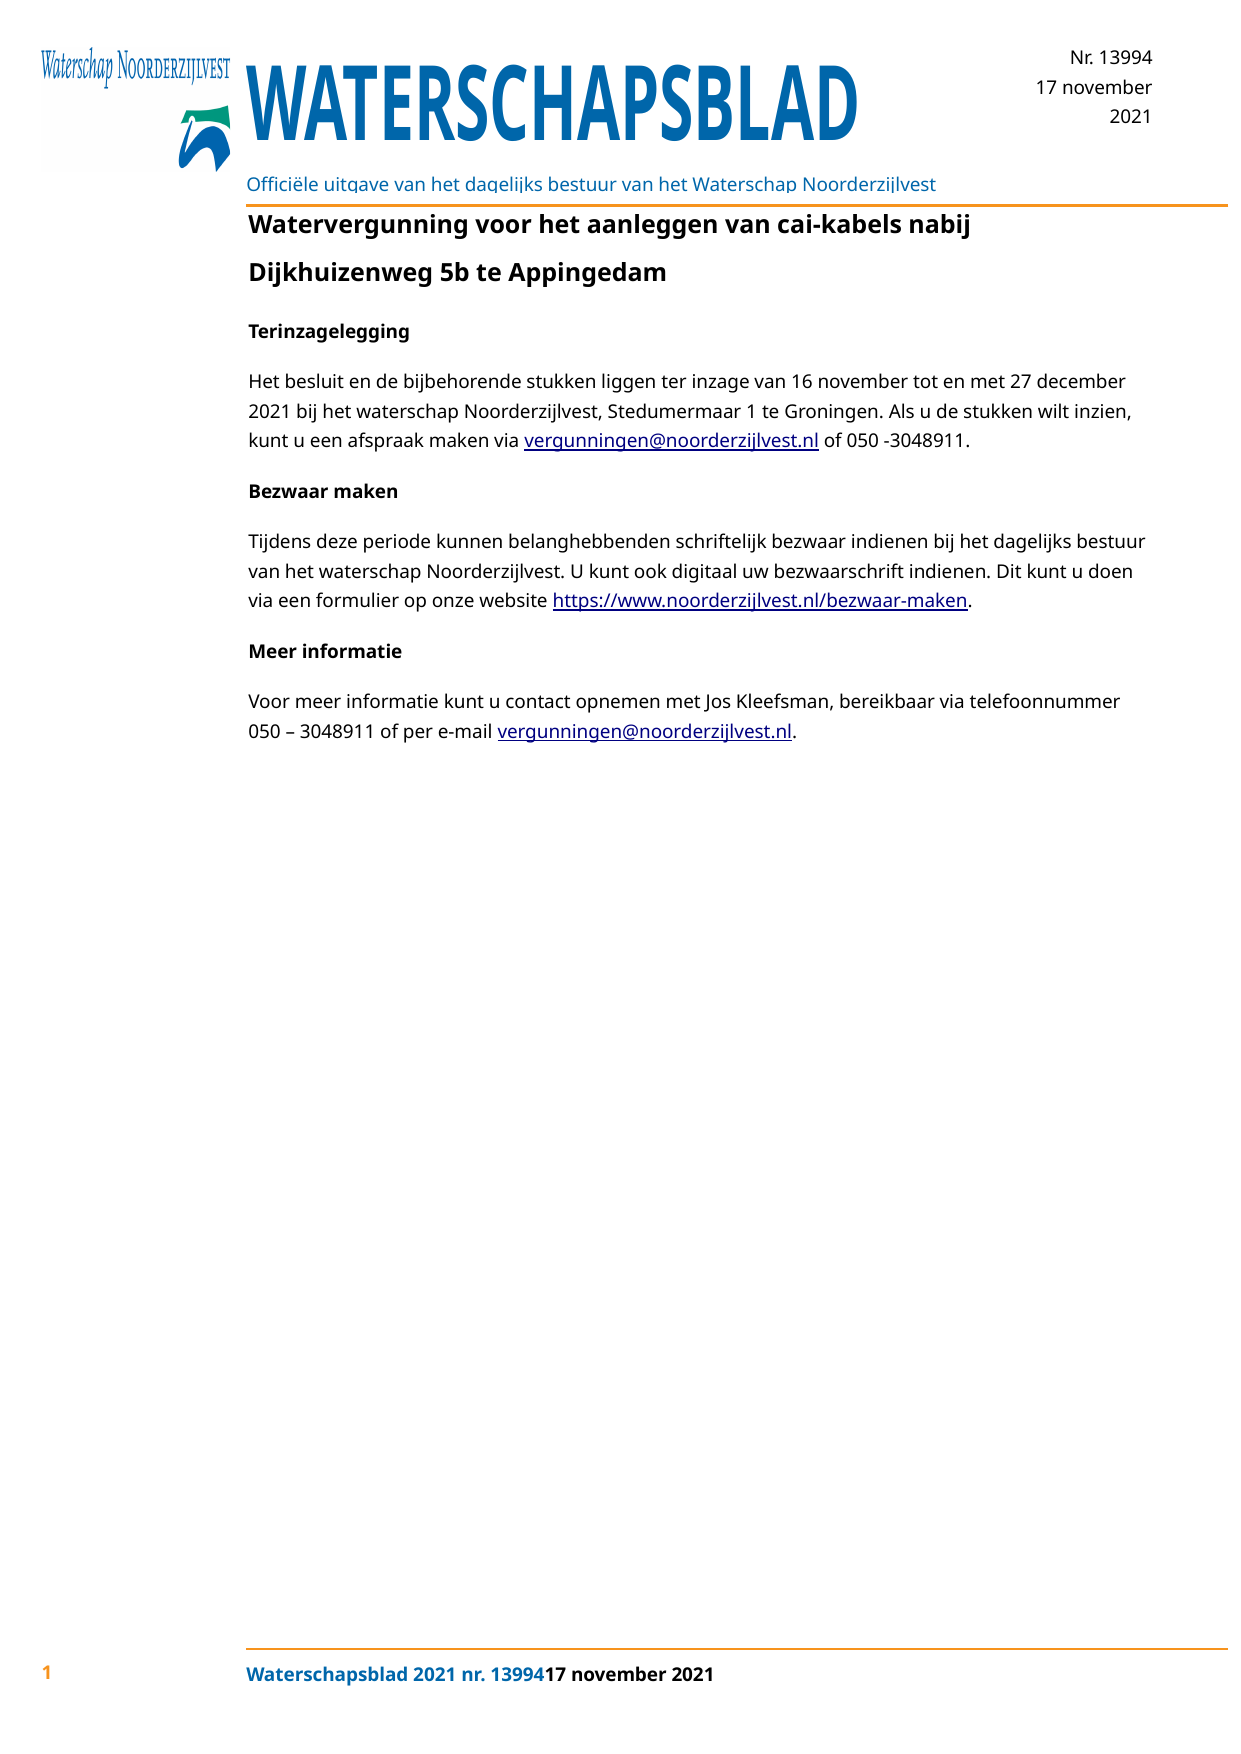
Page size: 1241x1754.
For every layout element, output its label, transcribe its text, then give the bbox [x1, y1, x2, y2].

text Terinzagelegging [248, 318, 1152, 344]
text Tijdens deze periode kunnen belanghebbenden schriftelijk bezwaar indienen bij het dagelijks bestuur van het waterschap Noorderzijlvest. U kunt ook digitaal uw bezwaarschrift indienen. Dit kunt u doen via een formulier op onze website https://www.noorderzijlvest.nl/bezwaar-maken. [248, 528, 1152, 613]
text Watervergunning voor het aanleggen van cai-kabels nabij Dijkhuizenweg 5b te Appingedam [248, 207, 1152, 288]
text Meer informatie [248, 638, 1152, 664]
text Bezwaar maken [248, 478, 1152, 504]
text Het besluit en de bijbehorende stukken liggen ter inzage van 16 november tot en met 27 december 2021 bij het waterschap Noorderzijlvest, Stedumermaar 1 te Groningen. Als u de stukken wilt inzien, kunt u een afspraak maken via vergunningen@noorderzijlvest.nl of 050 -3048911. [248, 368, 1152, 453]
picture [41, 47, 231, 172]
text Voor meer informatie kunt u contact opnemen met Jos Kleefsman, bereikbaar via telefoonnummer 050 – 3048911 of per e-mail vergunningen@noorderzijlvest.nl. [248, 688, 1152, 744]
